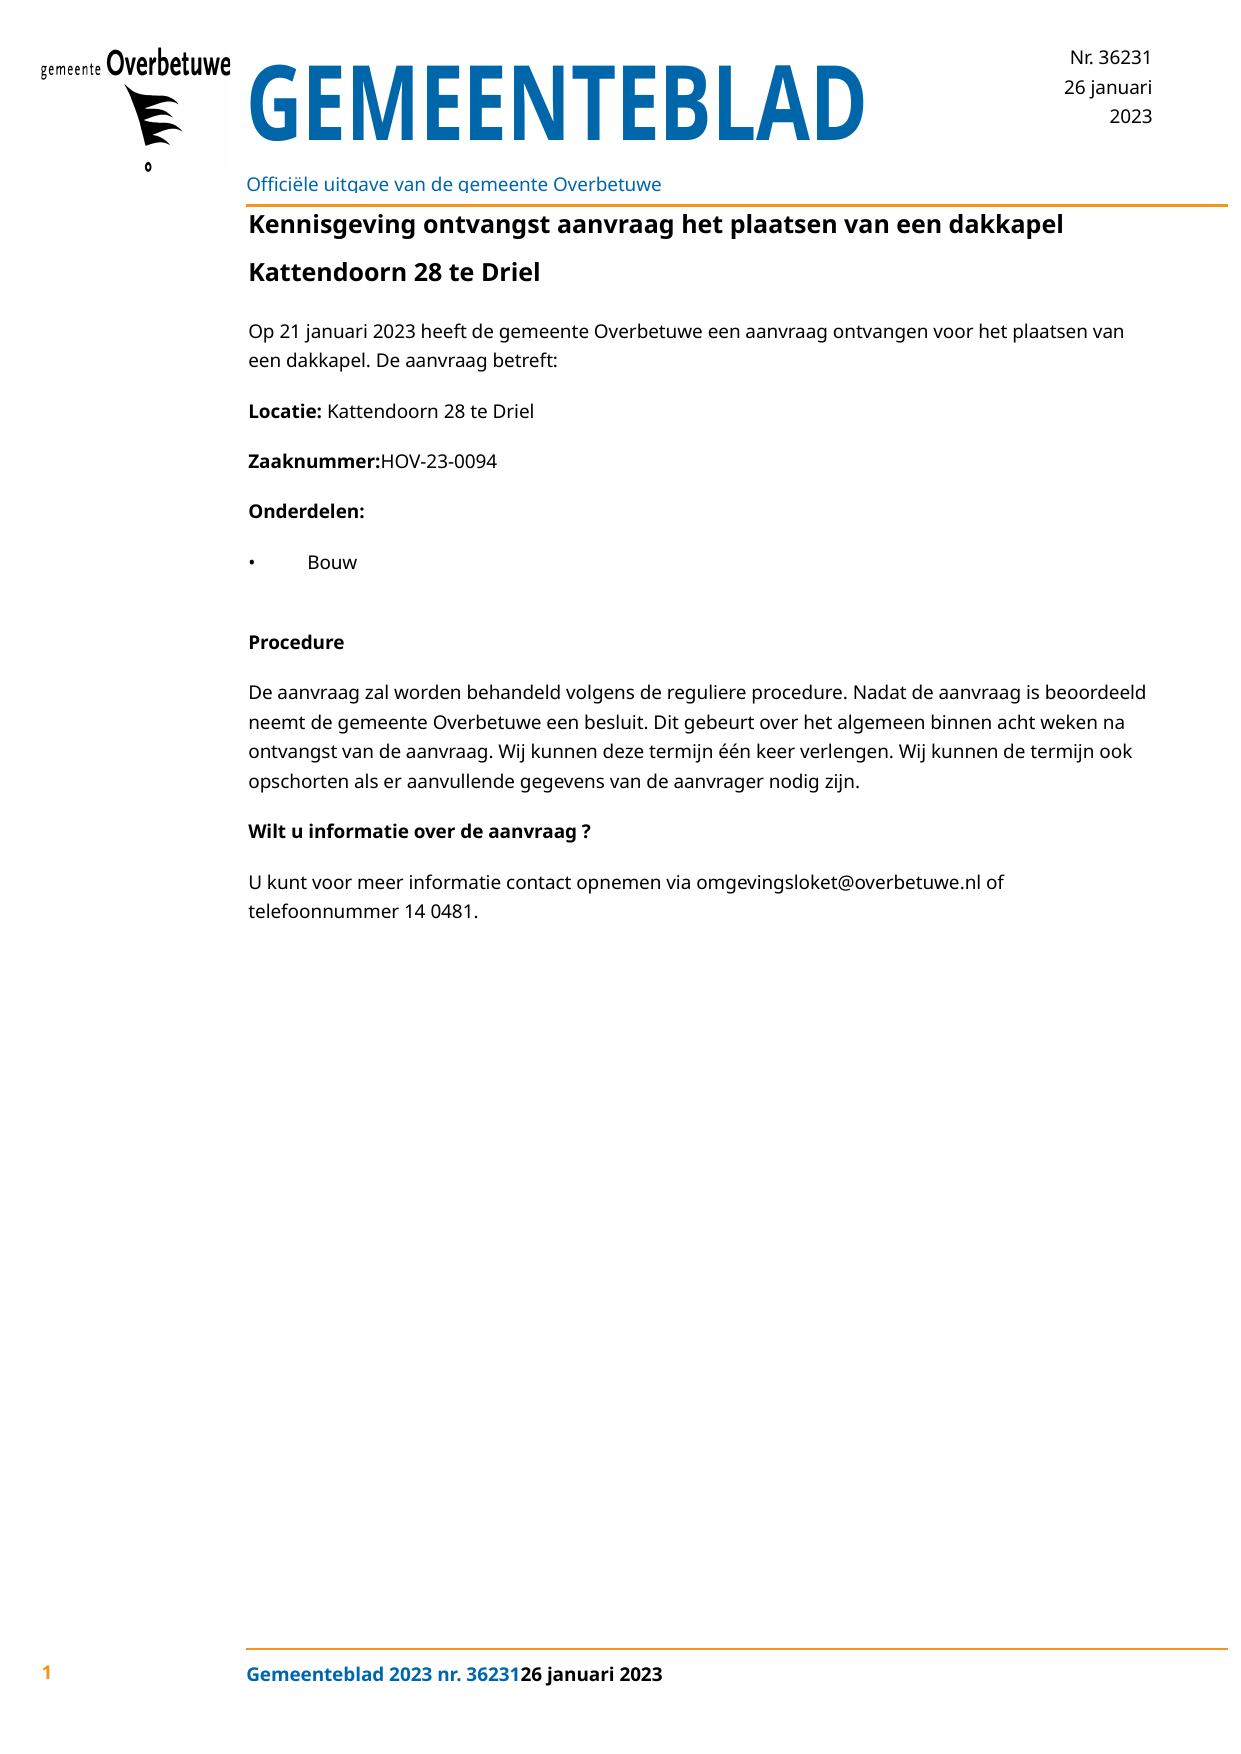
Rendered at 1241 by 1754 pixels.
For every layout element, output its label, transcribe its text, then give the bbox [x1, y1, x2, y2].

text De aanvraag zal worden behandeld volgens de reguliere procedure. Nadat de aanvraag is beoordeeld neemt de gemeente Overbetuwe een besluit. Dit gebeurt over het algemeen binnen acht weken na ontvangst van de aanvraag. Wij kunnen deze termijn één keer verlengen. Wij kunnen de termijn ook opschorten als er aanvullende gegevens van de aanvrager nodig zijn. [248, 679, 1152, 794]
text Op 21 januari 2023 heeft de gemeente Overbetuwe een aanvraag ontvangen voor het plaatsen van een dakkapel. De aanvraag betreft: [248, 318, 1152, 373]
text Locatie: Kattendoorn 28 te Driel [248, 398, 1152, 424]
text Zaaknummer:HOV-23-0094 [248, 448, 1152, 474]
text Procedure [248, 629, 1152, 655]
list Bouw [248, 549, 1152, 575]
text Wilt u informatie over de aanvraag ? [248, 819, 1152, 844]
text Onderdelen: [248, 499, 1152, 524]
text U kunt voor meer informatie contact opnemen via omgevingsloket@overbetuwe.nl of telefoonnummer 14 0481. [248, 869, 1152, 924]
picture [41, 47, 231, 172]
text Kennisgeving ontvangst aanvraag het plaatsen van een dakkapel Kattendoorn 28 te Driel [248, 207, 1152, 288]
